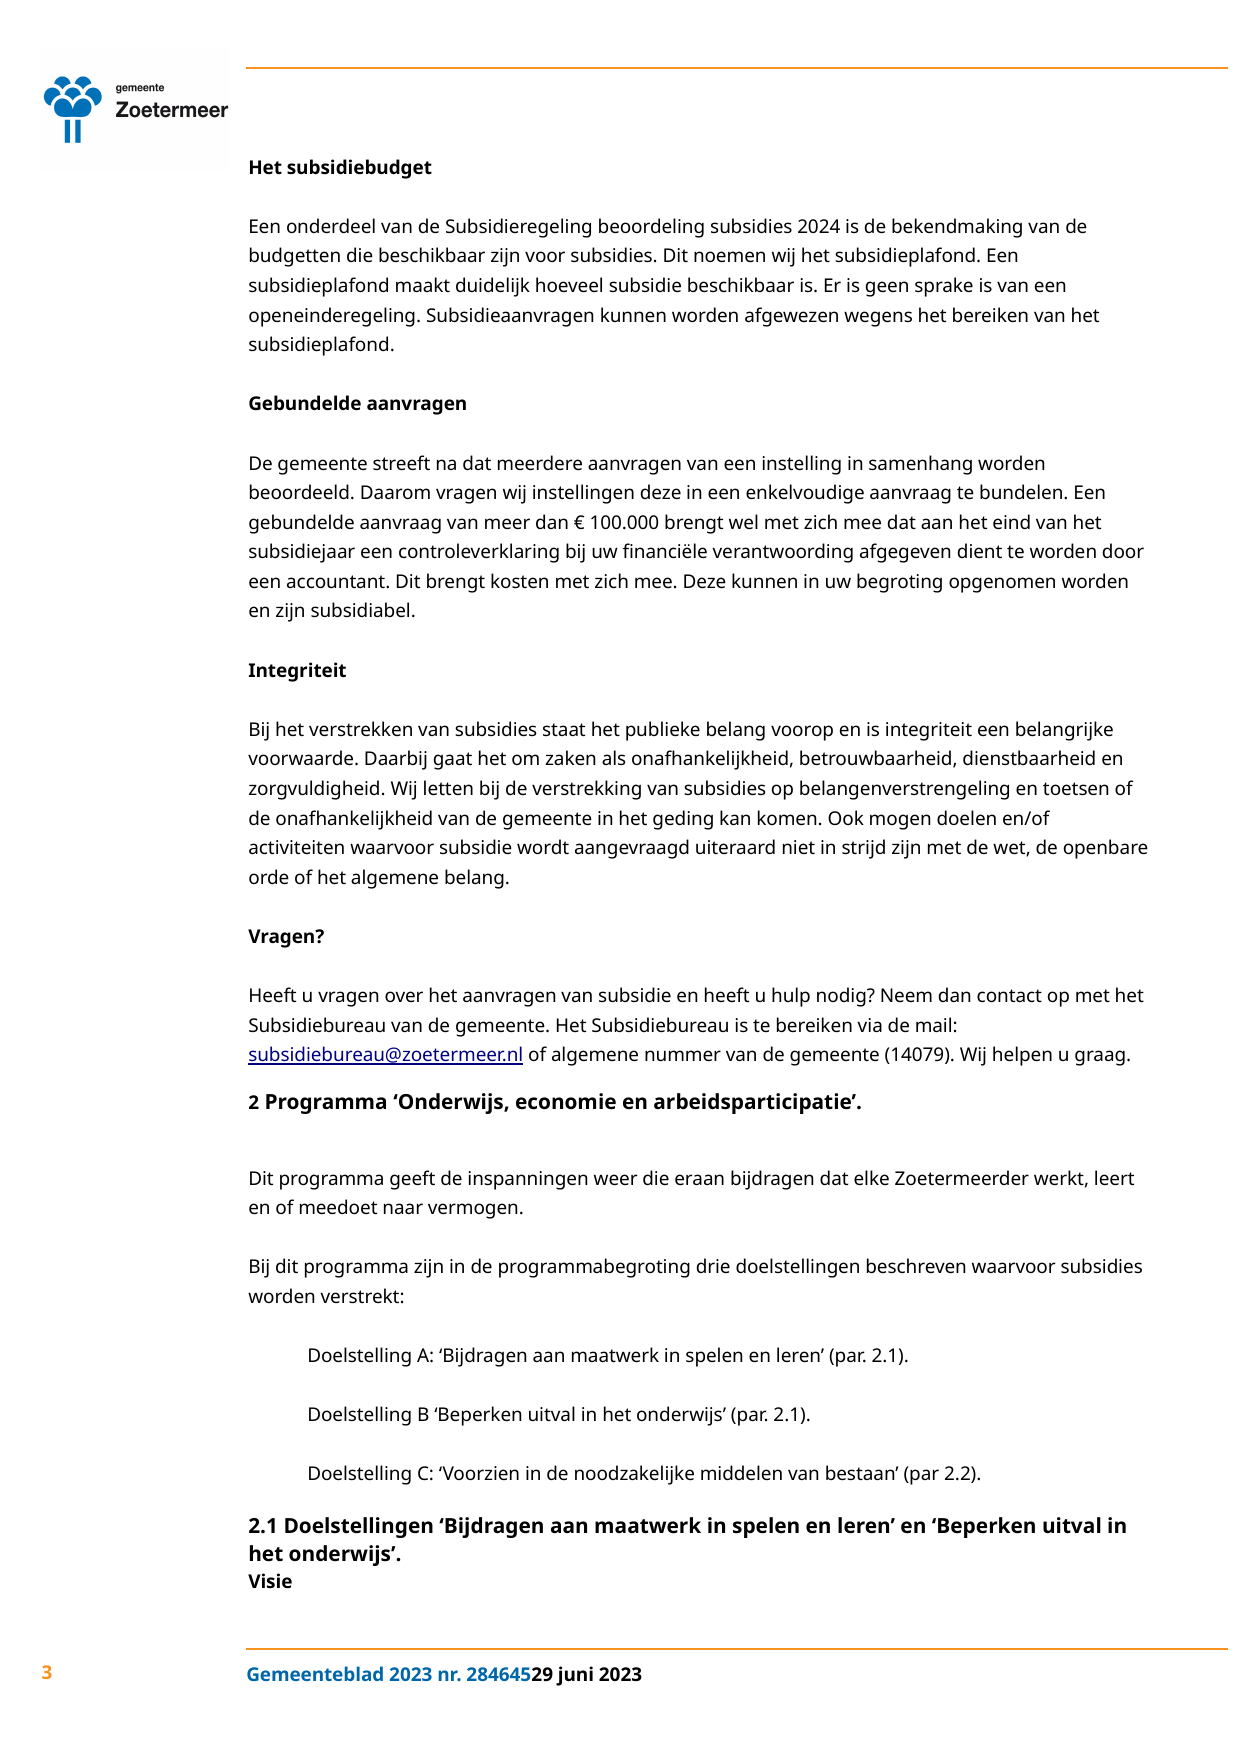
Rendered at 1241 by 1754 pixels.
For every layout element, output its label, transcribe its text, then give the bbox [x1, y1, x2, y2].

picture [41, 47, 231, 172]
text Vragen? [248, 923, 1152, 949]
text Heeft u vragen over het aanvragen van subsidie en heeft u hulp nodig? Neem dan contact op met het Subsidiebureau van de gemeente. Het Subsidiebureau is te bereiken via de mail: subsidiebureau@zoetermeer.nl of algemene nummer van de gemeente (14079). Wij helpen u graag. [248, 982, 1152, 1067]
text Integriteit [248, 657, 1152, 683]
text Dit programma geeft de inspanningen weer die eraan bijdragen dat elke Zoetermeerder werkt, leert en of meedoet naar vermogen. [248, 1165, 1152, 1220]
text Bij het verstrekken van subsidies staat het publieke belang voorop en is integriteit een belangrijke voorwaarde. Daarbij gaat het om zaken als onafhankelijkheid, betrouwbaarheid, dienstbaarheid en zorgvuldigheid. Wij letten bij de verstrekking van subsidies op belangenverstrengeling en toetsen of de onafhankelijkheid van de gemeente in het geding kan komen. Ook mogen doelen en/of activiteiten waarvoor subsidie wordt aangevraagd uiteraard niet in strijd zijn met de wet, de openbare orde of het algemene belang. [248, 716, 1152, 890]
text Bij dit programma zijn in de programmabegroting drie doelstellingen beschreven waarvoor subsidies worden verstrekt: [248, 1253, 1152, 1309]
text 2 Programma ‘Onderwijs, economie en arbeidsparticipatie’. [248, 1087, 1152, 1116]
text De gemeente streeft na dat meerdere aanvragen van een instelling in samenhang worden beoordeeld. Daarom vragen wij instellingen deze in een enkelvoudige aanvraag te bundelen. Een gebundelde aanvraag van meer dan € 100.000 brengt wel met zich mee dat aan het eind van het subsidiejaar een controleverklaring bij uw financiële verantwoording afgegeven dient te worden door een accountant. Dit brengt kosten met zich mee. Deze kunnen in uw begroting opgenomen worden en zijn subsidiabel. [248, 450, 1152, 623]
text 2.1 Doelstellingen ‘Bijdragen aan maatwerk in spelen en leren’ en ‘Beperken uitval in het onderwijs’. [248, 1511, 1152, 1568]
list Doelstelling B ‘Beperken uitval in het onderwijs’ (par. 2.1). [248, 1401, 1152, 1427]
text Een onderdeel van de Subsidieregeling beoordeling subsidies 2024 is de bekendmaking van de budgetten die beschikbaar zijn voor subsidies. Dit noemen wij het subsidieplafond. Een subsidieplafond maakt duidelijk hoeveel subsidie beschikbaar is. Er is geen sprake is van een openeinderegeling. Subsidieaanvragen kunnen worden afgewezen wegens het bereiken van het subsidieplafond. [248, 213, 1152, 357]
text Gebundelde aanvragen [248, 391, 1152, 416]
text Het subsidiebudget [248, 154, 1152, 180]
list Doelstelling A: ‘Bijdragen aan maatwerk in spelen en leren’ (par. 2.1). [248, 1342, 1152, 1368]
text Visie [248, 1568, 1152, 1594]
list Doelstelling C: ‘Voorzien in de noodzakelijke middelen van bestaan’ (par 2.2). [248, 1461, 1152, 1486]
